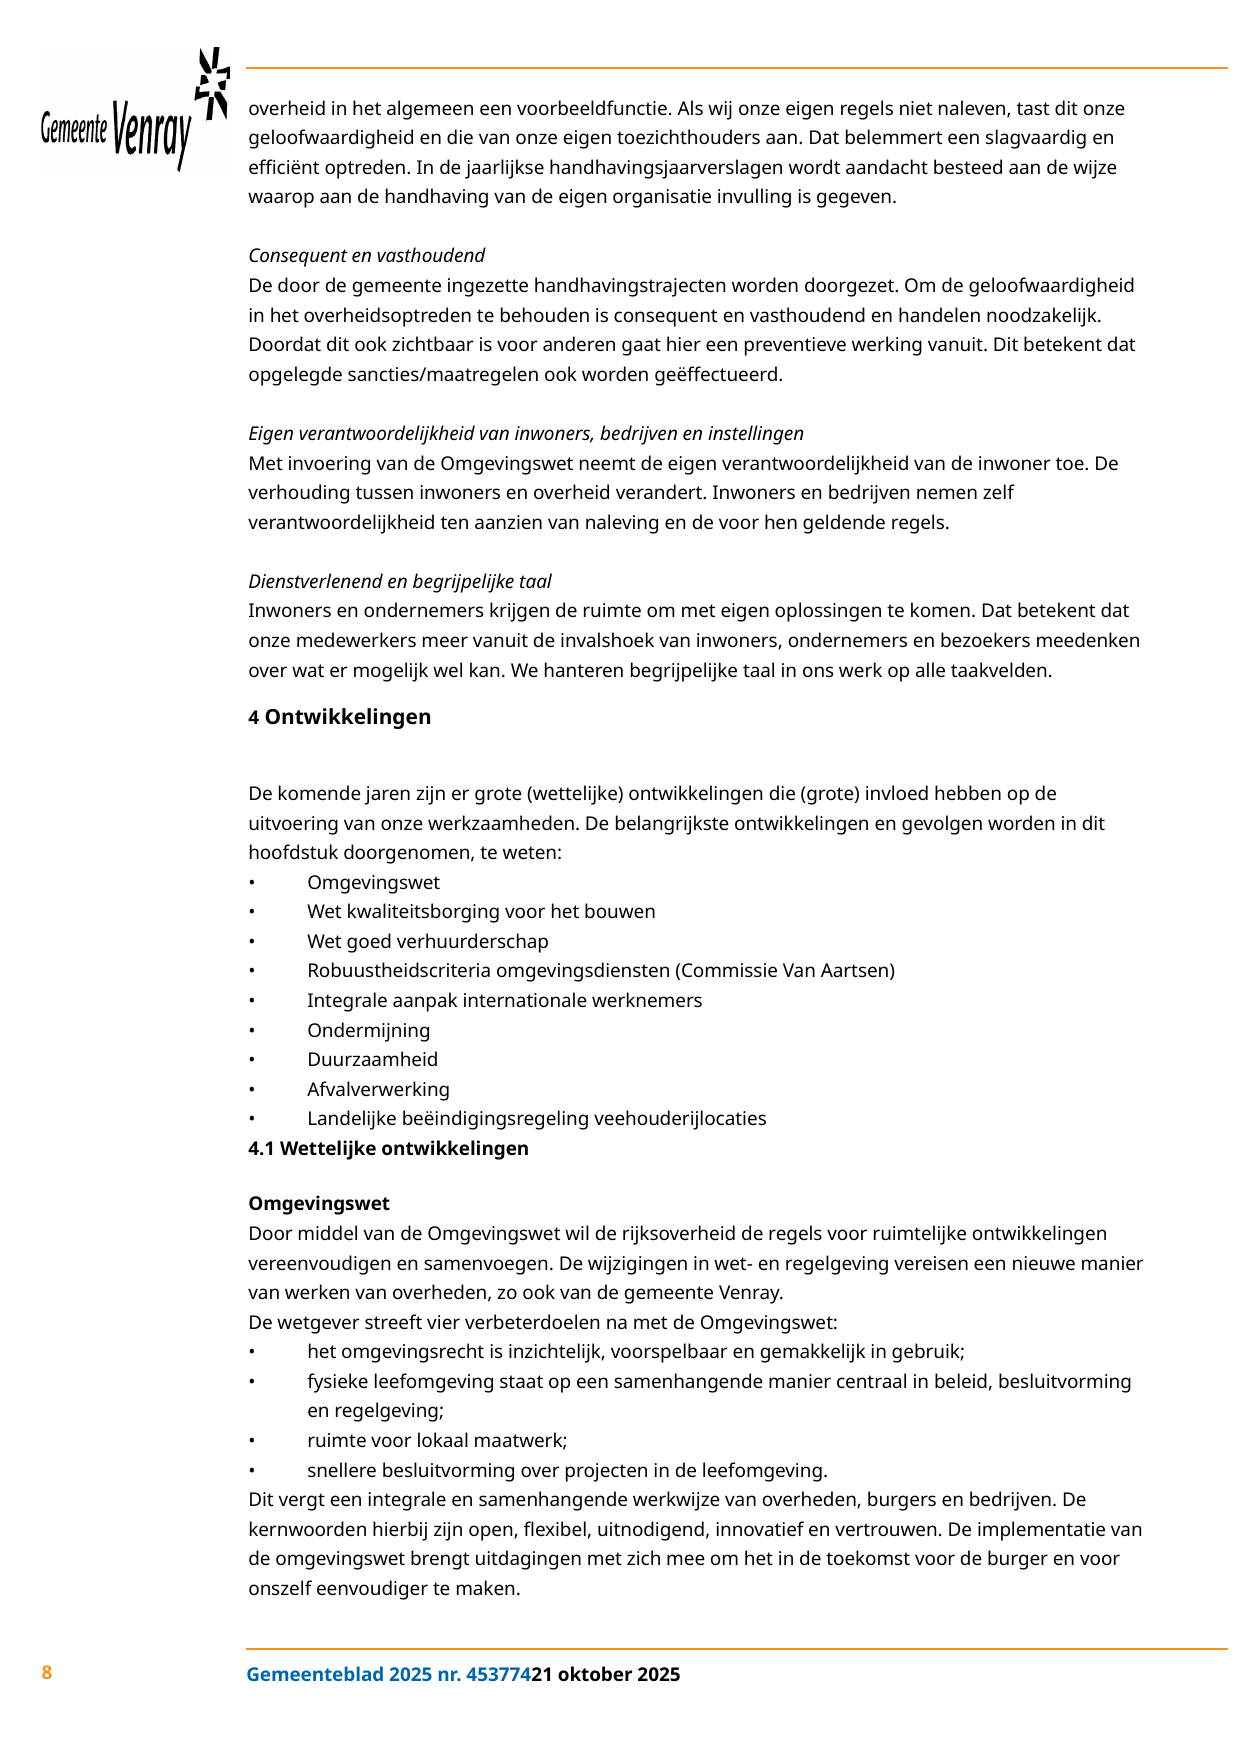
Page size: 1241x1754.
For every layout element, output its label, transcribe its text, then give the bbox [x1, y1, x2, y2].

list snellere besluitvorming over projecten in de leefomgeving. [248, 1457, 1152, 1482]
list ruimte voor lokaal maatwerk; [248, 1427, 1152, 1453]
list Robuustheidscriteria omgevingsdiensten (Commissie Van Aartsen) [248, 958, 1152, 983]
text Door middel van de Omgevingswet wil de rijksoverheid de regels voor ruimtelijke ontwikkelingen [248, 1220, 1152, 1246]
list Ondermijning [248, 1017, 1152, 1043]
list Afvalverwerking [248, 1076, 1152, 1102]
text De wetgever streeft vier verbeterdoelen na met de Omgevingswet: [248, 1309, 1152, 1334]
text vereenvoudigen en samenvoegen. De wijzigingen in wet- en regelgeving vereisen een nieuwe manier van werken van overheden, zo ook van de gemeente Venray. [248, 1250, 1152, 1305]
text Met invoering van de Omgevingswet neemt de eigen verantwoordelijkheid van de inwoner toe. De verhouding tussen inwoners en overheid verandert. Inwoners en bedrijven nemen zelf verantwoordelijkheid ten aanzien van naleving en de voor hen geldende regels. [248, 450, 1152, 535]
text De door de gemeente ingezette handhavingstrajecten worden doorgezet. Om de geloofwaardigheid in het overheidsoptreden te behouden is consequent en vasthoudend en handelen noodzakelijk. Doordat dit ook zichtbaar is voor anderen gaat hier een preventieve werking vanuit. Dit betekent dat opgelegde sancties/maatregelen ook worden geëffectueerd. [248, 272, 1152, 387]
text Inwoners en ondernemers krijgen de ruimte om met eigen oplossingen te komen. Dat betekent dat onze medewerkers meer vanuit de invalshoek van inwoners, ondernemers en bezoekers meedenken over wat er mogelijk wel kan. We hanteren begrijpelijke taal in ons werk op alle taakvelden. [248, 598, 1152, 683]
list Duurzaamheid [248, 1046, 1152, 1072]
text Dienstverlenend en begrijpelijke taal [248, 568, 1152, 594]
list Integrale aanpak internationale werknemers [248, 987, 1152, 1013]
list Wet goed verhuurderschap [248, 928, 1152, 954]
list Landelijke beëindigingsregeling veehouderijlocaties [248, 1106, 1152, 1131]
text 4 Ontwikkelingen [248, 702, 1152, 731]
list Omgevingswet [248, 869, 1152, 895]
list het omgevingsrecht is inzichtelijk, voorspelbaar en gemakkelijk in gebruik; [248, 1338, 1152, 1364]
text Dit vergt een integrale en samenhangende werkwijze van overheden, burgers en bedrijven. De kernwoorden hierbij zijn open, flexibel, uitnodigend, innovatief en vertrouwen. De implementatie van de omgevingswet brengt uitdagingen met zich mee om het in de toekomst voor de burger en voor onszelf eenvoudiger te maken. [248, 1486, 1152, 1601]
list Wet kwaliteitsborging voor het bouwen [248, 898, 1152, 924]
text Omgevingswet [248, 1191, 1152, 1216]
text 4.1 Wettelijke ontwikkelingen [248, 1135, 1152, 1161]
text De komende jaren zijn er grote (wettelijke) ontwikkelingen die (grote) invloed hebben op de uitvoering van onze werkzaamheden. De belangrijkste ontwikkelingen en gevolgen worden in dit hoofdstuk doorgenomen, te weten: [248, 780, 1152, 865]
text Consequent en vasthoudend [248, 243, 1152, 268]
text Eigen verantwoordelijkheid van inwoners, bedrijven en instellingen [248, 420, 1152, 446]
list fysieke leefomgeving staat op een samenhangende manier centraal in beleid, besluitvorming en regelgeving; [248, 1368, 1152, 1423]
text overheid in het algemeen een voorbeeldfunctie. Als wij onze eigen regels niet naleven, tast dit onze geloofwaardigheid en die van onze eigen toezichthouders aan. Dat belemmert een slagvaardig en efficiënt optreden. In de jaarlijkse handhavingsjaarverslagen wordt aandacht besteed aan de wijze waarop aan de handhaving van de eigen organisatie invulling is gegeven. [248, 95, 1152, 209]
picture [41, 47, 231, 172]
